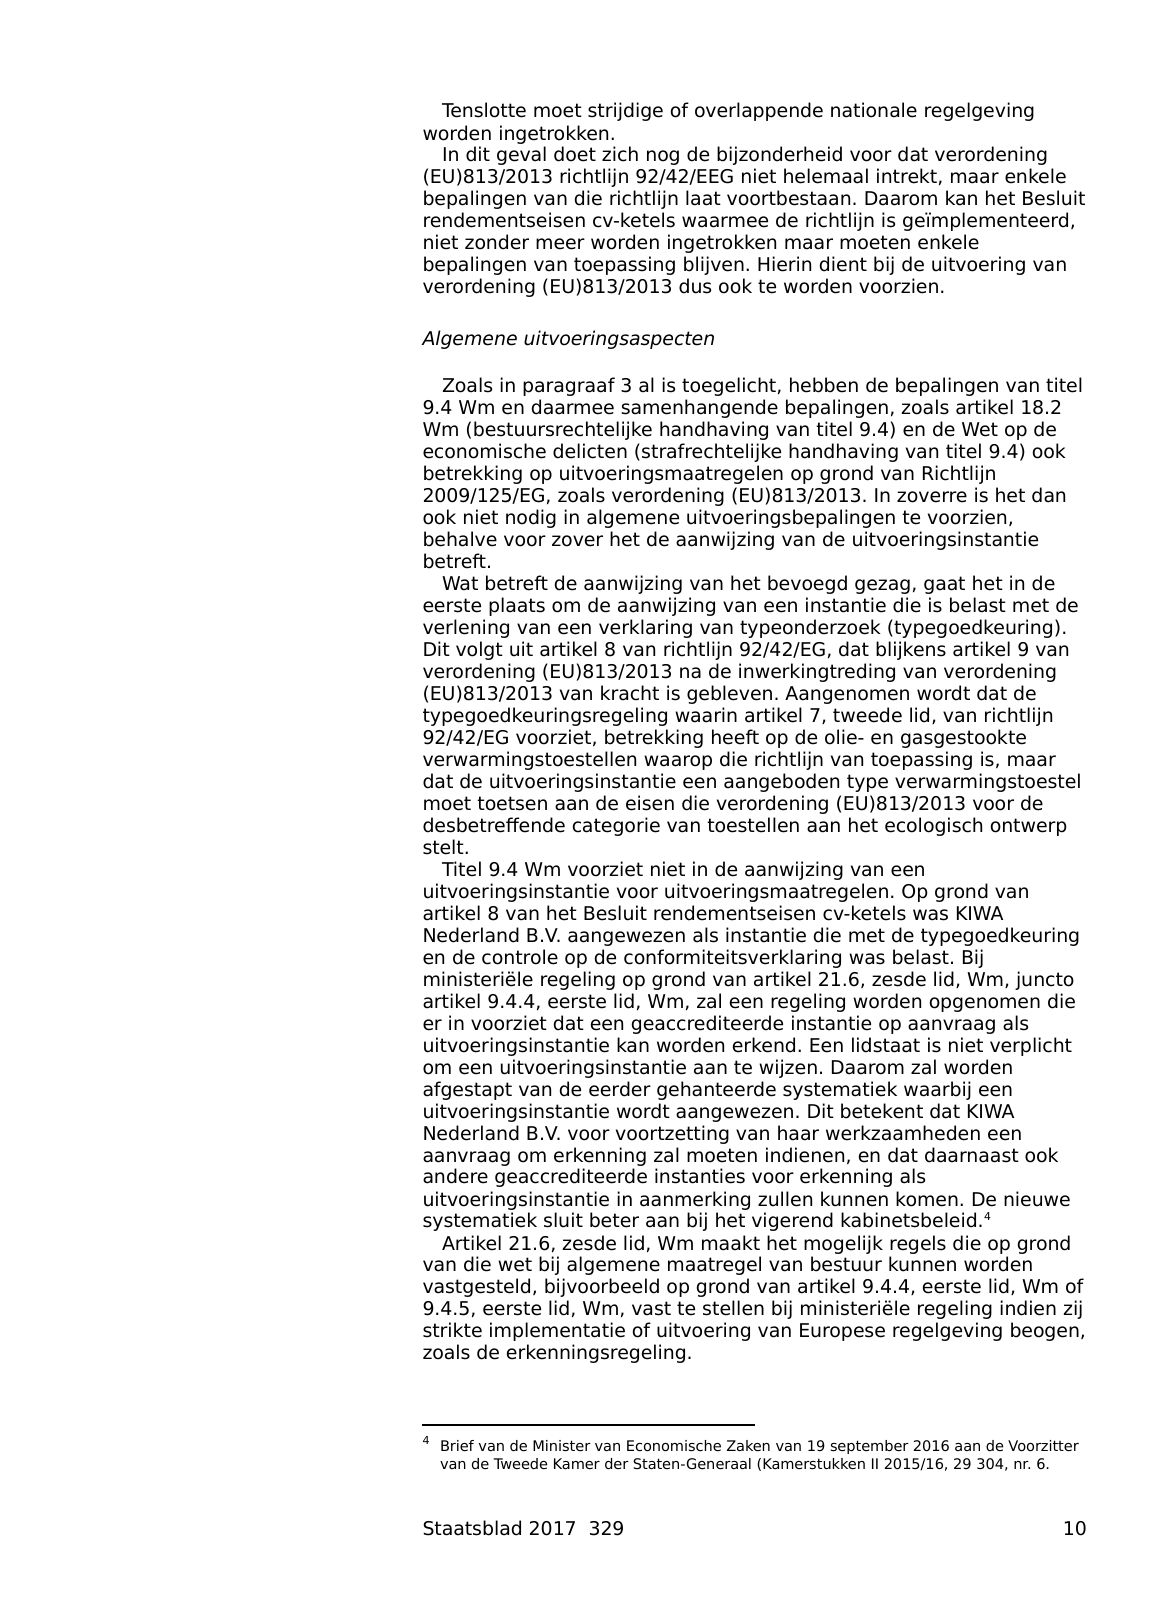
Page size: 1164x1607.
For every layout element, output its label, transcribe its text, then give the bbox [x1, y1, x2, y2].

text Titel 9.4 Wm voorziet niet in de aanwijzing van een uitvoeringsinstantie voor uitvoeringsmaatregelen. Op grond van artikel 8 van het Besluit rendementseisen cv-ketels was KIWA Nederland B.V. aangewezen als instantie die met de typegoedkeuring en de controle op de conformiteitsverklaring was belast. Bij ministeriële regeling op grond van artikel 21.6, zesde lid, Wm, juncto artikel 9.4.4, eerste lid, Wm, zal een regeling worden opgenomen die er in voorziet dat een geaccrediteerde instantie op aanvraag als uitvoeringsinstantie kan worden erkend. Een lidstaat is niet verplicht om een uitvoeringsinstantie aan te wijzen. Daarom zal worden afgestapt van de eerder gehanteerde systematiek waarbij een uitvoeringsinstantie wordt aangewezen. Dit betekent dat KIWA Nederland B.V. voor voortzetting van haar werkzaamheden een aanvraag om erkenning zal moeten indienen, en dat daarnaast ook andere geaccrediteerde instanties voor erkenning als uitvoeringsinstantie in aanmerking zullen kunnen komen. De nieuwe systematiek sluit beter aan bij het vigerend kabinetsbeleid. [422, 859, 1087, 1232]
text Tenslotte moet strijdige of overlappende nationale regelgeving worden ingetrokken. [422, 100, 1087, 144]
text In dit geval doet zich nog de bijzonderheid voor dat verordening (EU)813/2013 richtlijn 92/42/EEG niet helemaal intrekt, maar enkele bepalingen van die richtlijn laat voortbestaan. Daarom kan het Besluit rendementseisen cv-ketels waarmee de richtlijn is geïmplementeerd, niet zonder meer worden ingetrokken maar moeten enkele bepalingen van toepassing blijven. Hierin dient bij de uitvoering van verordening (EU)813/2013 dus ook te worden voorzien. [422, 144, 1087, 298]
text Brief van de Minister van Economische Zaken van 19 september 2016 aan de Voorzitter van de Tweede Kamer der Staten-Generaal (Kamerstukken II 2015/16, 29 304, nr. 6. [422, 1434, 1087, 1473]
subtitle Algemene uitvoeringsaspecten [422, 328, 1087, 350]
text Wat betreft de aanwijzing van het bevoegd gezag, gaat het in de eerste plaats om de aanwijzing van een instantie die is belast met de verlening van een verklaring van typeonderzoek (typegoedkeuring). Dit volgt uit artikel 8 van richtlijn 92/42/EG, dat blijkens artikel 9 van verordening (EU)813/2013 na de inwerkingtreding van verordening (EU)813/2013 van kracht is gebleven. Aangenomen wordt dat de typegoedkeuringsregeling waarin artikel 7, tweede lid, van richtlijn 92/42/EG voorziet, betrekking heeft op de olie- en gasgestookte verwarmingstoestellen waarop die richtlijn van toepassing is, maar dat de uitvoeringsinstantie een aangeboden type verwarmingstoestel moet toetsen aan de eisen die verordening (EU)813/2013 voor de desbetreffende categorie van toestellen aan het ecologisch ontwerp stelt. [422, 573, 1087, 859]
text Zoals in paragraaf 3 al is toegelicht, hebben de bepalingen van titel 9.4 Wm en daarmee samenhangende bepalingen, zoals artikel 18.2 Wm (bestuursrechtelijke handhaving van titel 9.4) en de Wet op de economische delicten (strafrechtelijke handhaving van titel 9.4) ook betrekking op uitvoeringsmaatregelen op grond van Richtlijn 2009/125/EG, zoals verordening (EU)813/2013. In zoverre is het dan ook niet nodig in algemene uitvoeringsbepalingen te voorzien, behalve voor zover het de aanwijzing van de uitvoeringsinstantie betreft. [422, 375, 1087, 573]
text Artikel 21.6, zesde lid, Wm maakt het mogelijk regels die op grond van die wet bij algemene maatregel van bestuur kunnen worden vastgesteld, bijvoorbeeld op grond van artikel 9.4.4, eerste lid, Wm of 9.4.5, eerste lid, Wm, vast te stellen bij ministeriële regeling indien zij strikte implementatie of uitvoering van Europese regelgeving beogen, zoals de erkenningsregeling. [422, 1232, 1087, 1364]
